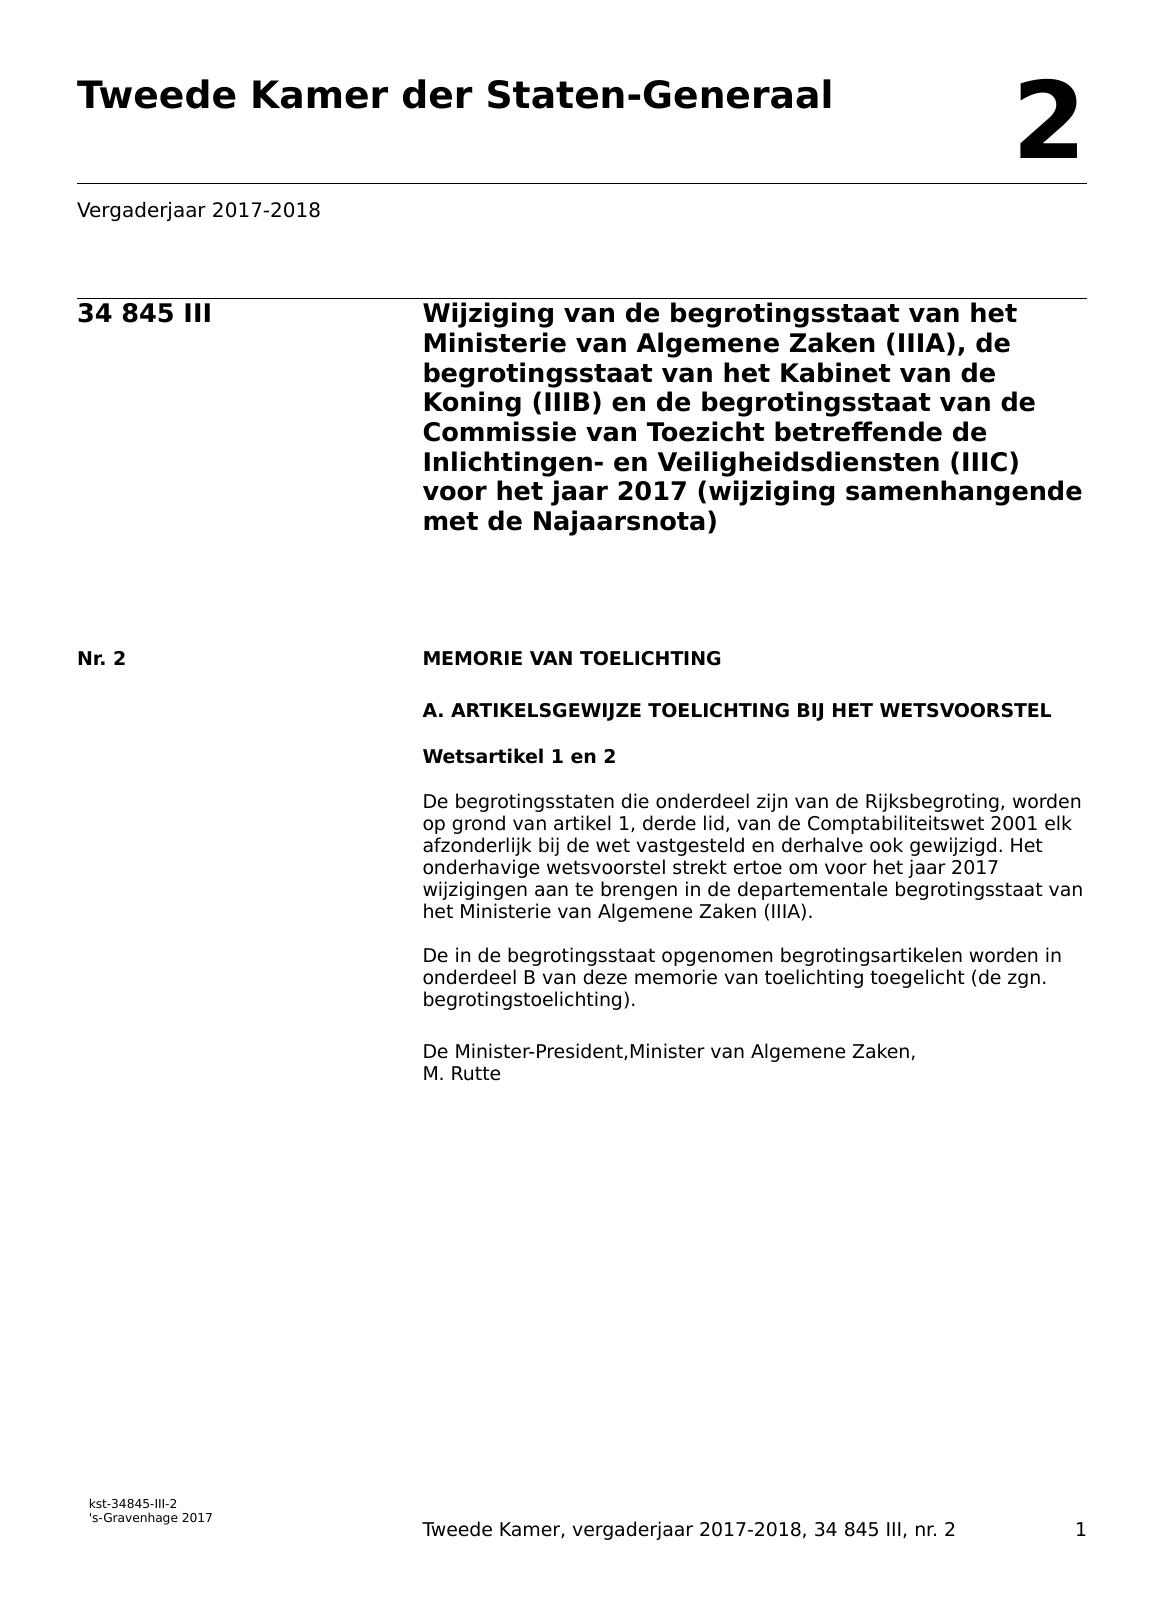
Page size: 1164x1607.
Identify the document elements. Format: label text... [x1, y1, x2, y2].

text kst-34845-III-2 [88, 1497, 323, 1511]
text 's-Gravenhage 2017 [88, 1511, 323, 1525]
table_header Tweede Kamer der Staten-Generaal [77, 59, 886, 183]
subtitle 34 845 III Wijziging van de begrotingsstaat van het Ministerie van Algemene Zaken (IIIA), de begrotingsstaat van het Kabinet van de Koning (IIIB) en de begrotingsstaat van de Commissie van Toezicht betreffende de Inlichtingen- en Veiligheidsdiensten (IIIC) voor het jaar 2017 (wijziging samenhangende met de Najaarsnota) [77, 299, 1087, 536]
subtitle Wetsartikel 1 en 2 [422, 746, 1087, 768]
subtitle A. ARTIKELSGEWIJZE TOELICHTING BIJ HET WETSVOORSTEL [422, 699, 1087, 721]
text De begrotingsstaten die onderdeel zijn van de Rijksbegroting, worden op grond van artikel 1, derde lid, van de Comptabiliteitswet 2001 elk afzonderlijk bij de wet vastgesteld en derhalve ook gewijzigd. Het onderhavige wetsvoorstel strekt ertoe om voor het jaar 2017 wijzigingen aan te brengen in de departementale begrotingsstaat van het Ministerie van Algemene Zaken (IIIA). [422, 791, 1087, 922]
table_header 2 [886, 59, 1087, 183]
text De in de begrotingsstaat opgenomen begrotingsartikelen worden in onderdeel B van deze memorie van toelichting toegelicht (de zgn. begrotingstoelichting). [422, 945, 1087, 1011]
text De Minister-President,Minister van Algemene Zaken, M. Rutte [422, 1041, 1087, 1084]
subtitle Nr. 2 MEMORIE VAN TOELICHTING [77, 647, 1087, 669]
table_cell Vergaderjaar 2017-2018 [77, 184, 1087, 298]
